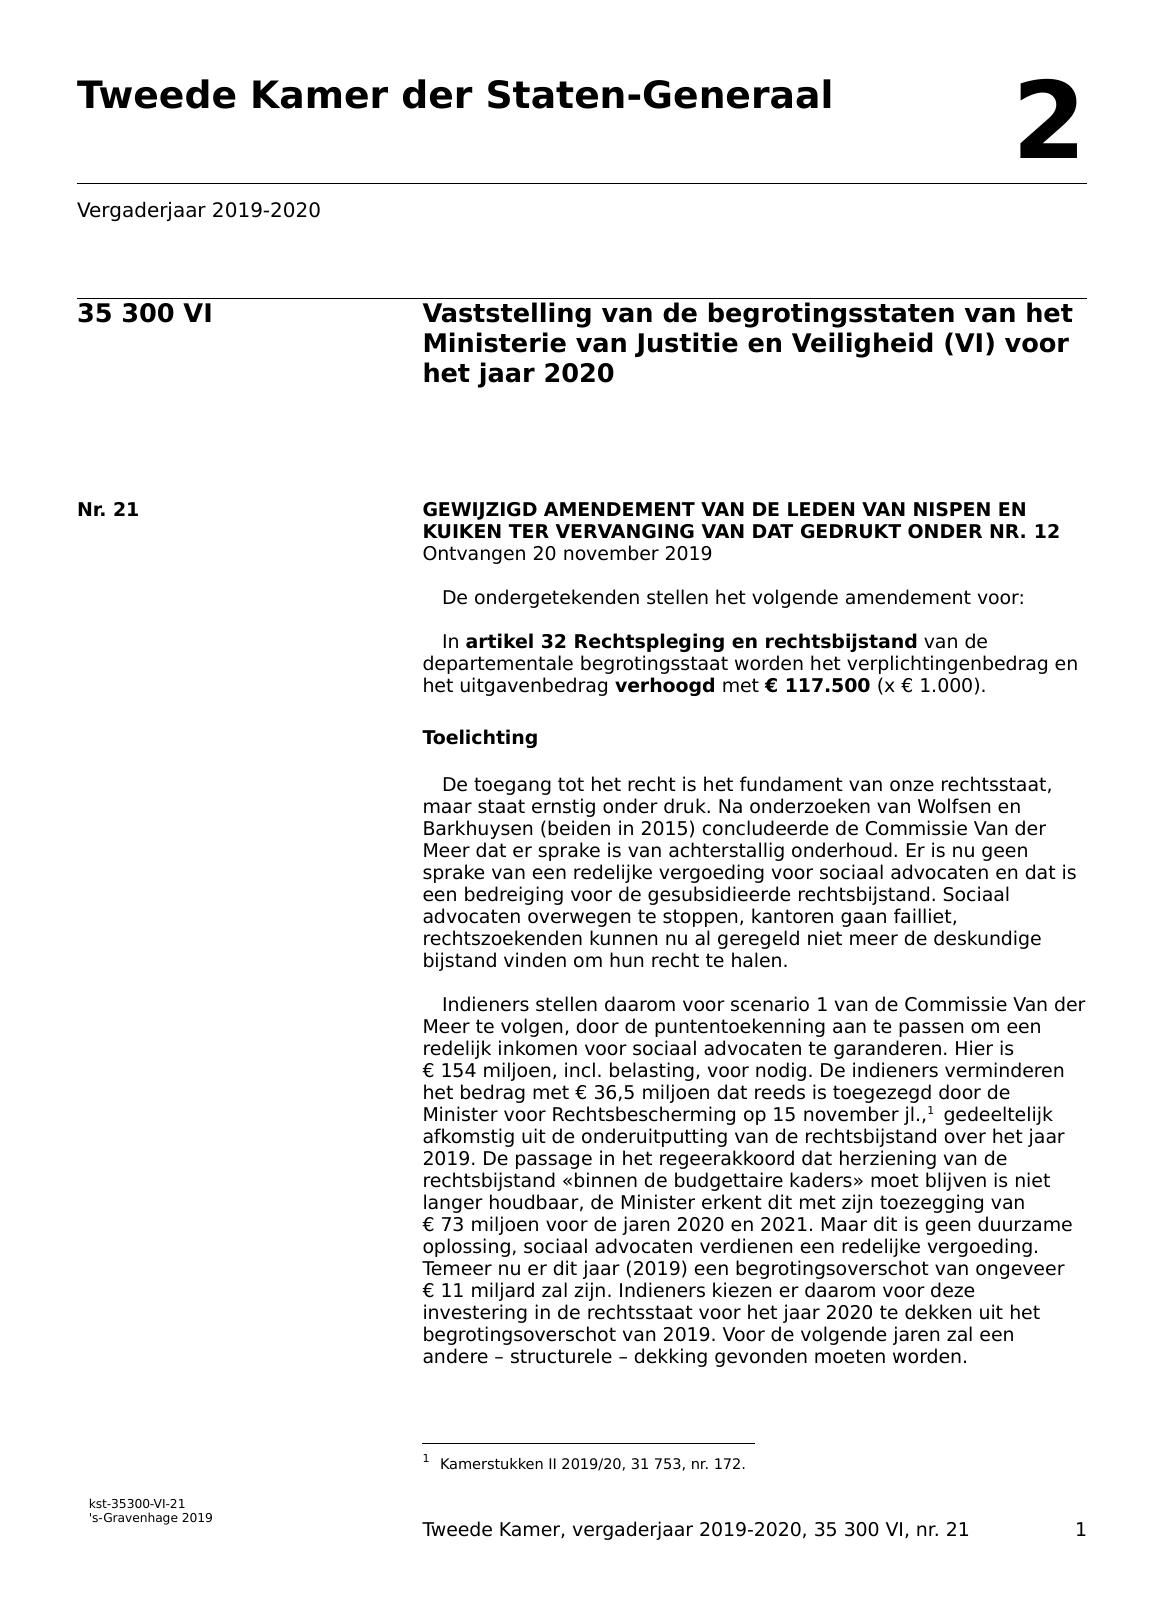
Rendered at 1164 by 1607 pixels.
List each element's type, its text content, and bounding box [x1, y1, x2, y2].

table_cell Vergaderjaar 2019-2020 [77, 184, 1087, 298]
text In artikel 32 Rechtspleging en rechtsbijstand van de departementale begrotingsstaat worden het verplichtingenbedrag en het uitgavenbedrag verhoogd met € 117.500 (x € 1.000). [422, 631, 1087, 697]
subtitle Toelichting [422, 727, 1087, 749]
text De toegang tot het recht is het fundament van onze rechtsstaat, maar staat ernstig onder druk. Na onderzoeken van Wolfsen en Barkhuysen (beiden in 2015) concludeerde de Commissie Van der Meer dat er sprake is van achterstallig onderhoud. Er is nu geen sprake van een redelijke vergoeding voor sociaal advocaten en dat is een bedreiging voor de gesubsidieerde rechtsbijstand. Sociaal advocaten overwegen te stoppen, kantoren gaan failliet, rechtszoekenden kunnen nu al geregeld niet meer de deskundige bijstand vinden om hun recht te halen. [422, 774, 1087, 972]
text De ondergetekenden stellen het volgende amendement voor: [422, 587, 1087, 609]
text Ontvangen 20 november 2019 [422, 543, 1087, 565]
text Kamerstukken II 2019/20, 31 753, nr. 172. [422, 1452, 1087, 1474]
text 's-Gravenhage 2019 [88, 1511, 323, 1525]
table_header Tweede Kamer der Staten-Generaal [77, 59, 886, 183]
table_header 2 [886, 59, 1087, 183]
text Indieners stellen daarom voor scenario 1 van de Commissie Van der Meer te volgen, door de puntentoekenning aan te passen om een redelijk inkomen voor sociaal advocaten te garanderen. Hier is € 154 miljoen, incl. belasting, voor nodig. De indieners verminderen het bedrag met € 36,5 miljoen dat reeds is toegezegd door de Minister voor Rechtsbescherming op 15 november jl., gedeeltelijk afkomstig uit de onderuitputting van de rechtsbijstand over het jaar 2019. De passage in het regeerakkoord dat herziening van de rechtsbijstand «binnen de budgettaire kaders» moet blijven is niet langer houdbaar, de Minister erkent dit met zijn toezegging van € 73 miljoen voor de jaren 2020 en 2021. Maar dit is geen duurzame oplossing, sociaal advocaten verdienen een redelijke vergoeding. Temeer nu er dit jaar (2019) een begrotingsoverschot van ongeveer € 11 miljard zal zijn. Indieners kiezen er daarom voor deze investering in de rechtsstaat voor het jaar 2020 te dekken uit het begrotingsoverschot van 2019. Voor de volgende jaren zal een andere – structurele – dekking gevonden moeten worden. [422, 994, 1087, 1368]
subtitle 35 300 VI Vaststelling van de begrotingsstaten van het Ministerie van Justitie en Veiligheid (VI) voor het jaar 2020 [77, 299, 1087, 388]
text kst-35300-VI-21 [88, 1497, 323, 1511]
subtitle Nr. 21 GEWIJZIGD AMENDEMENT VAN DE LEDEN VAN NISPEN EN KUIKEN TER VERVANGING VAN DAT GEDRUKT ONDER NR. 12 [77, 499, 1087, 543]
